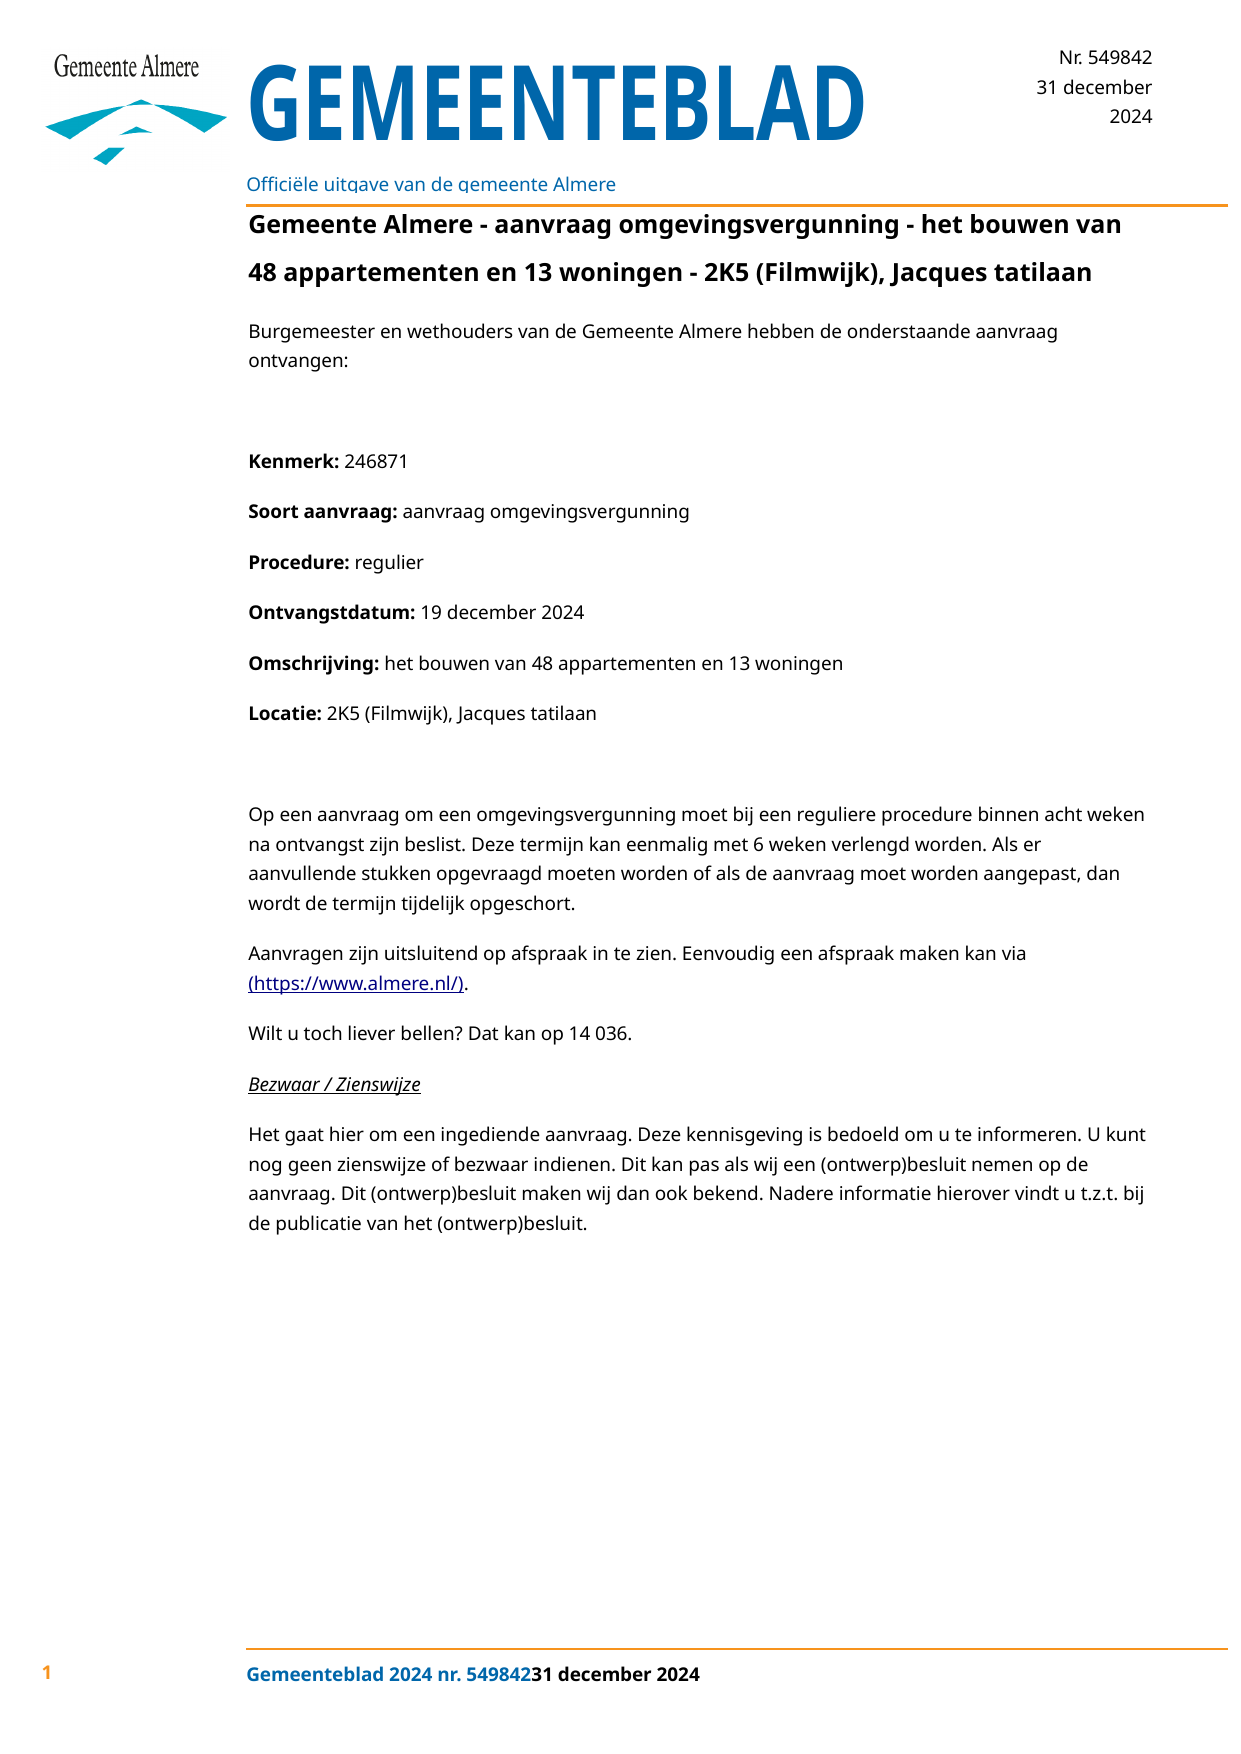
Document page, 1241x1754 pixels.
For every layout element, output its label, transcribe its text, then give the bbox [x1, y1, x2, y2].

text Wilt u toch liever bellen? Dat kan op 14 036. [248, 1020, 1152, 1046]
text Aanvragen zijn uitsluitend op afspraak in te zien. Eenvoudig een afspraak maken kan via (https://www.almere.nl/). [248, 940, 1152, 996]
text Soort aanvraag: aanvraag omgevingsvergunning [248, 499, 1152, 524]
text Locatie: 2K5 (Filmwijk), Jacques tatilaan [248, 700, 1152, 726]
picture [41, 47, 231, 172]
text Op een aanvraag om een omgevingsvergunning moet bij een reguliere procedure binnen acht weken na ontvangst zijn beslist. Deze termijn kan eenmalig met 6 weken verlengd worden. Als er aanvullende stukken opgevraagd moeten worden of als de aanvraag moet worden aangepast, dan wordt de termijn tijdelijk opgeschort. [248, 801, 1152, 916]
text Kenmerk: 246871 [248, 448, 1152, 474]
text Bezwaar / Zienswijze [248, 1071, 1152, 1097]
text Ontvangstdatum: 19 december 2024 [248, 599, 1152, 625]
text Het gaat hier om een ingediende aanvraag. Deze kennisgeving is bedoeld om u te informeren. U kunt nog geen zienswijze of bezwaar indienen. Dit kan pas als wij een (ontwerp)besluit nemen op de aanvraag. Dit (ontwerp)besluit maken wij dan ook bekend. Nadere informatie hierover vindt u t.z.t. bij de publicatie van het (ontwerp)besluit. [248, 1121, 1152, 1236]
text Burgemeester en wethouders van de Gemeente Almere hebben de onderstaande aanvraag ontvangen: [248, 318, 1152, 373]
text Procedure: regulier [248, 549, 1152, 575]
text Gemeente Almere - aanvraag omgevingsvergunning - het bouwen van 48 appartementen en 13 woningen - 2K5 (Filmwijk), Jacques tatilaan [248, 207, 1152, 288]
text Omschrijving: het bouwen van 48 appartementen en 13 woningen [248, 650, 1152, 676]
